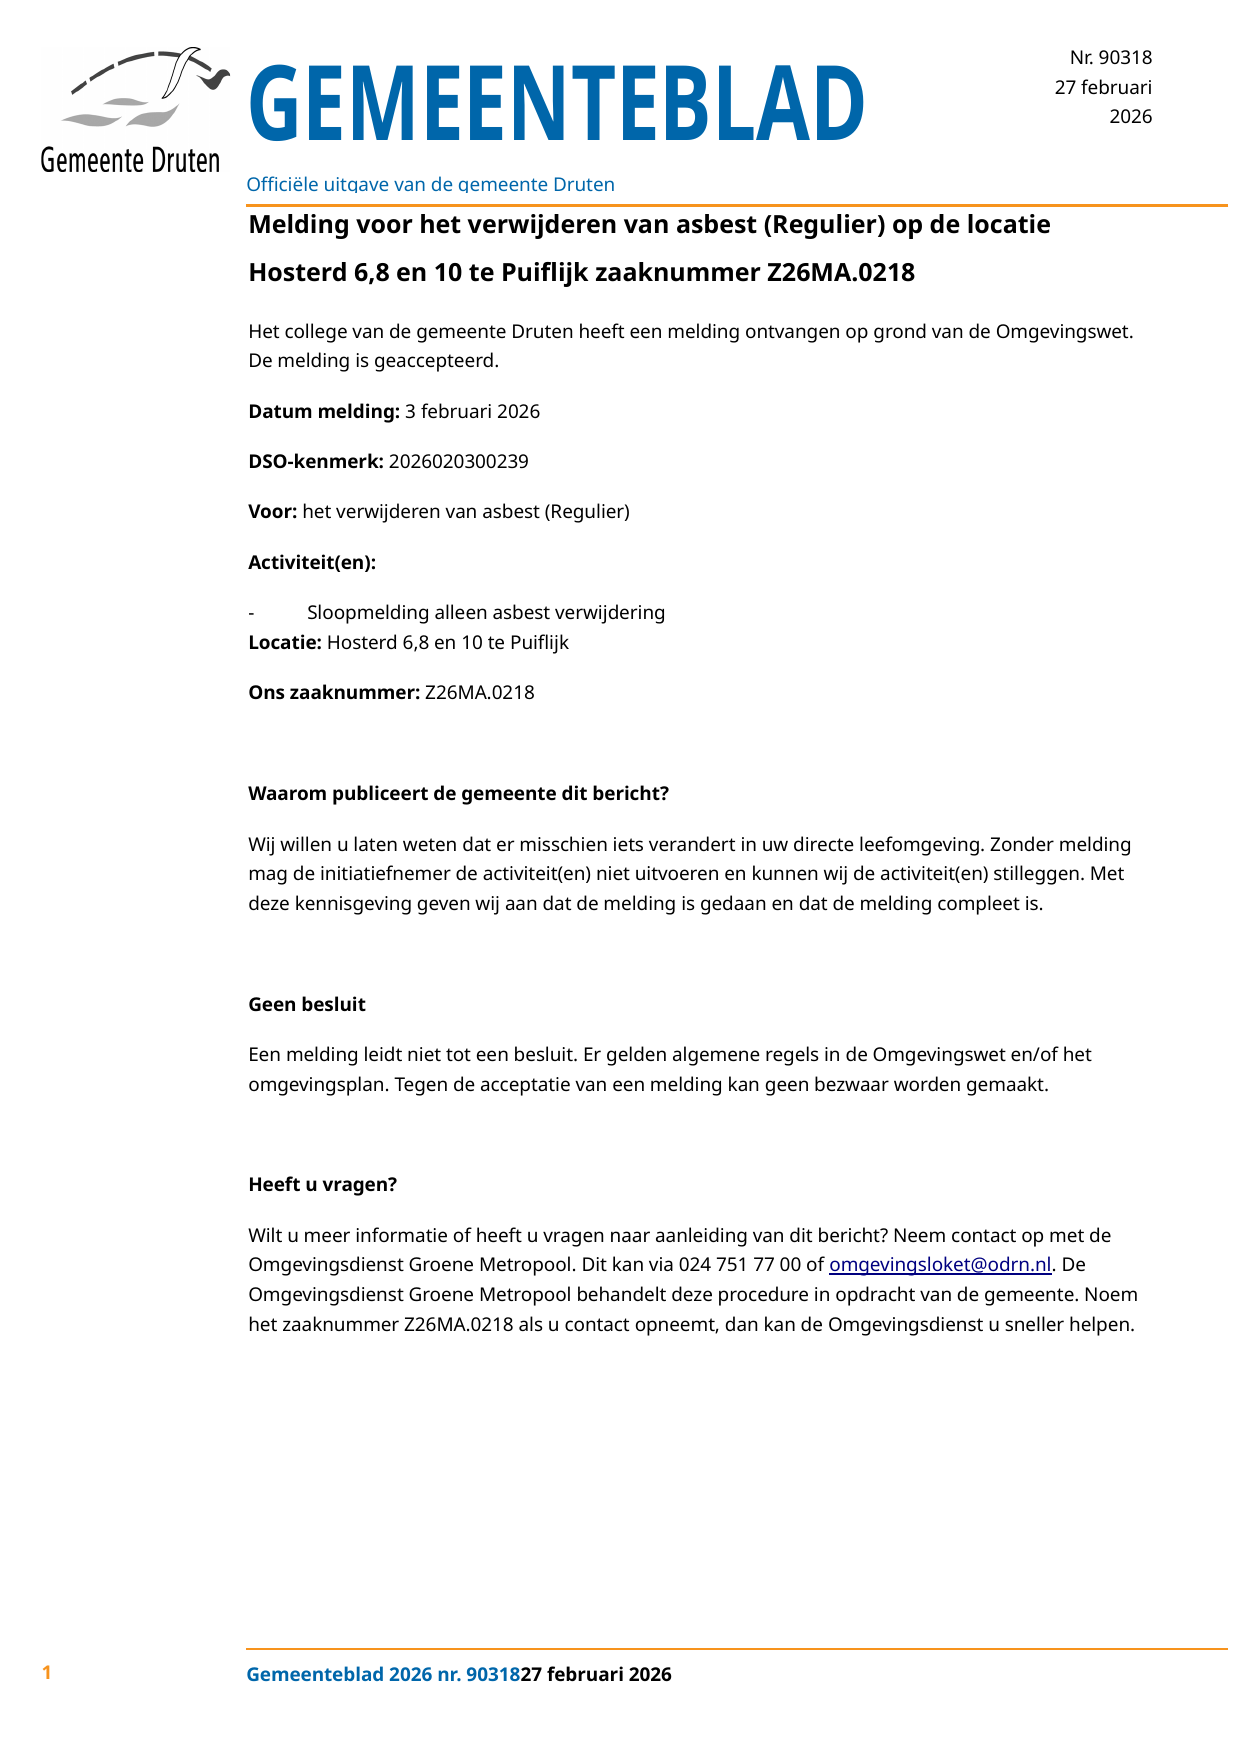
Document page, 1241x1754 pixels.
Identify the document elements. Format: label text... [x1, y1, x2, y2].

text Geen besluit [248, 991, 1152, 1017]
text Waarom publiceert de gemeente dit bericht? [248, 780, 1152, 806]
text DSO-kenmerk: 2026020300239 [248, 448, 1152, 474]
text Voor: het verwijderen van asbest (Regulier) [248, 499, 1152, 524]
text Datum melding: 3 februari 2026 [248, 398, 1152, 424]
text Wilt u meer informatie of heeft u vragen naar aanleiding van dit bericht? Neem contact op met de Omgevingsdienst Groene Metropool. Dit kan via 024 751 77 00 of omgevingsloket@odrn.nl. De Omgevingsdienst Groene Metropool behandelt deze procedure in opdracht van de gemeente. Noem het zaaknummer Z26MA.0218 als u contact opneemt, dan kan de Omgevingsdienst u sneller helpen. [248, 1222, 1152, 1337]
text Melding voor het verwijderen van asbest (Regulier) op de locatie Hosterd 6,8 en 10 te Puiflijk zaaknummer Z26MA.0218 [248, 207, 1152, 288]
text Wij willen u laten weten dat er misschien iets verandert in uw directe leefomgeving. Zonder melding mag de initiatiefnemer de activiteit(en) niet uitvoeren en kunnen wij de activiteit(en) stilleggen. Met deze kennisgeving geven wij aan dat de melding is gedaan en dat de melding compleet is. [248, 831, 1152, 916]
text Een melding leidt niet tot een besluit. Er gelden algemene regels in de Omgevingswet en/of het omgevingsplan. Tegen de acceptatie van een melding kan geen bezwaar worden gemaakt. [248, 1041, 1152, 1097]
list Sloopmelding alleen asbest verwijdering [248, 599, 1152, 625]
text Activiteit(en): [248, 549, 1152, 575]
picture [41, 47, 231, 172]
text Heeft u vragen? [248, 1172, 1152, 1197]
text Ons zaaknummer: Z26MA.0218 [248, 679, 1152, 705]
text Locatie: Hosterd 6,8 en 10 te Puiflijk [248, 629, 1152, 655]
text Het college van de gemeente Druten heeft een melding ontvangen op grond van de Omgevingswet. De melding is geaccepteerd. [248, 318, 1152, 373]
